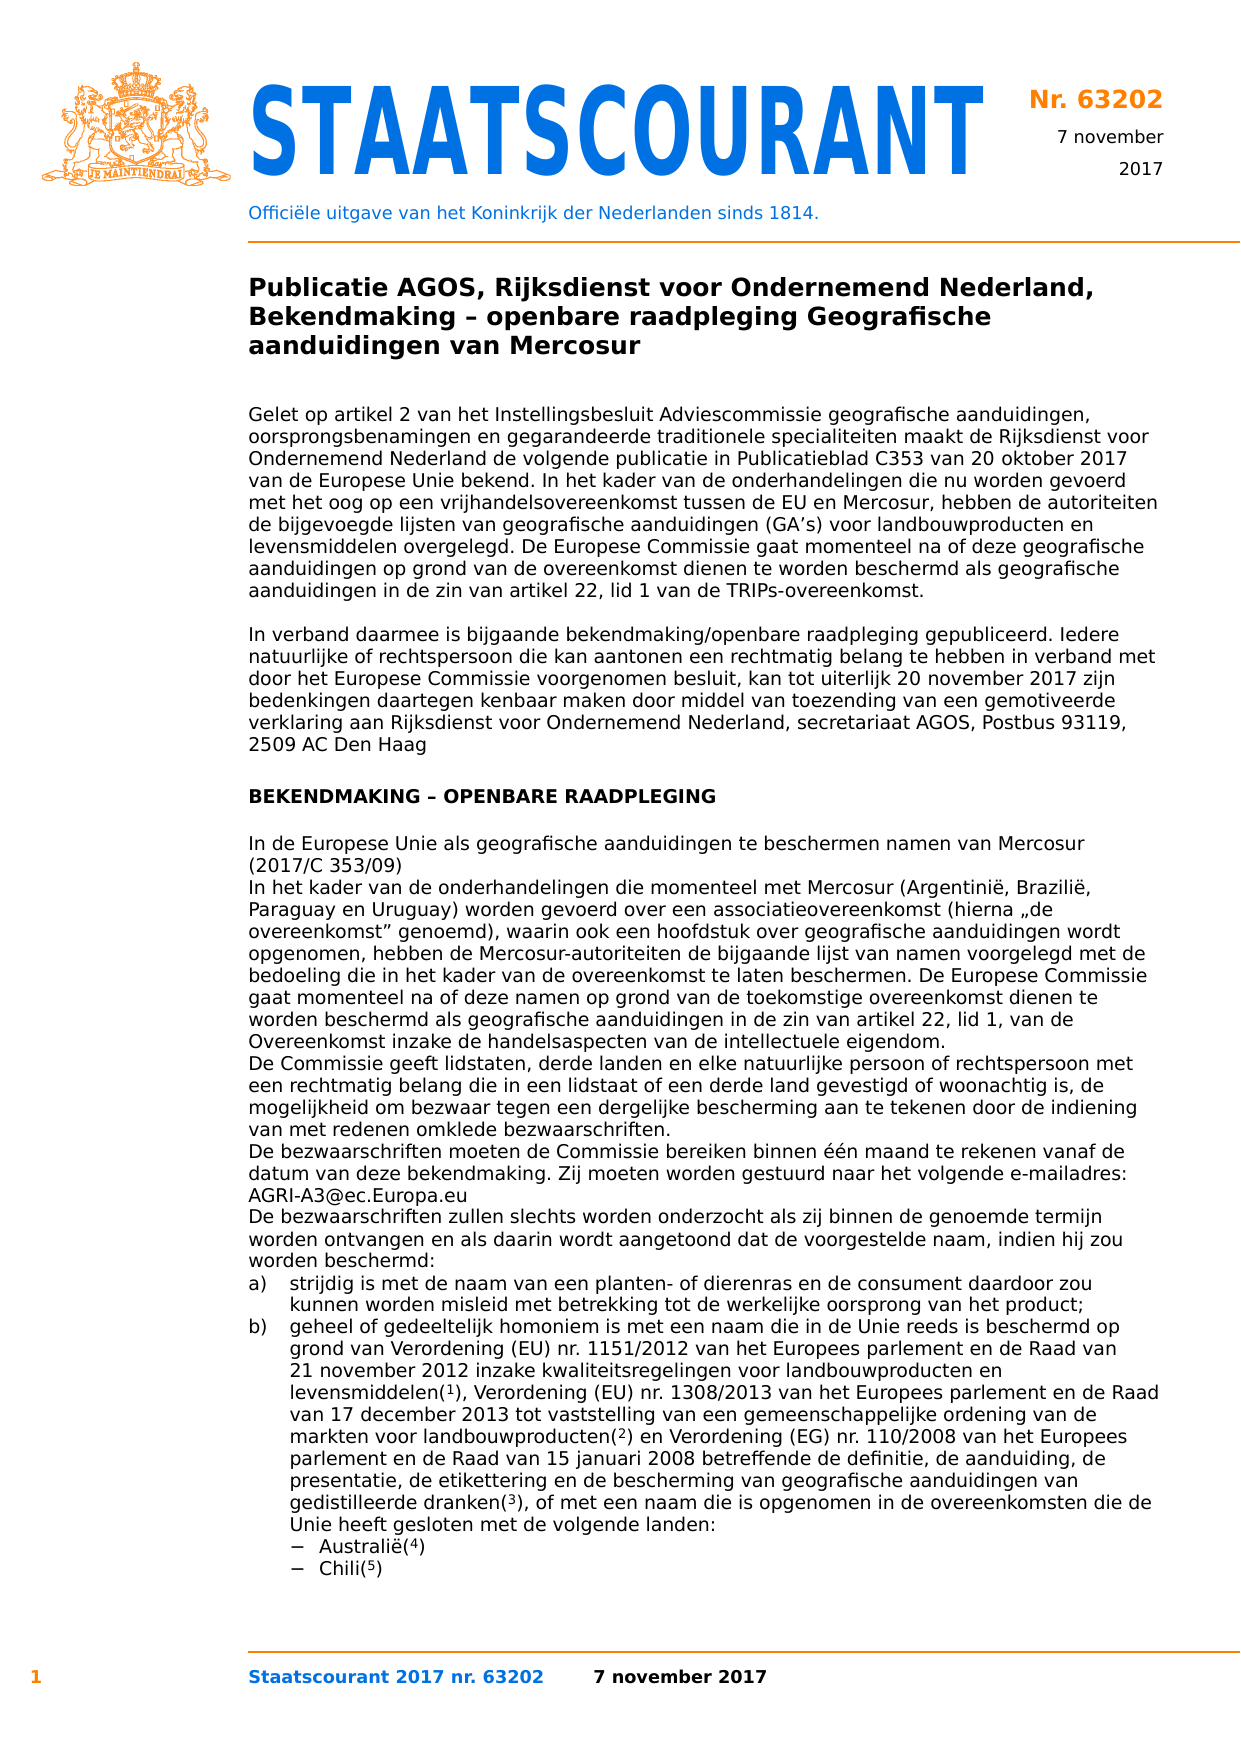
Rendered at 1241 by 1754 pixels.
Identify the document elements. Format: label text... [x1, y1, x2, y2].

text De bezwaarschriften zullen slechts worden onderzocht als zij binnen de genoemde termijn worden ontvangen en als daarin wordt aangetoond dat de voorgestelde naam, indien hij zou worden beschermd: [248, 1206, 1163, 1272]
table_cell 2017 [998, 153, 1240, 203]
table_cell 7 november [998, 121, 1240, 153]
text (2017/C 353/09) [248, 855, 1163, 877]
subtitle Publicatie AGOS, Rijksdienst voor Ondernemend Nederland, Bekendmaking – openbare raadpleging Geografische aanduidingen van Mercosur [248, 273, 1163, 361]
text Gelet op artikel 2 van het Instellingsbesluit Adviescommissie geografische aanduidingen, oorsprongsbenamingen en gegarandeerde traditionele specialiteiten maakt de Rijksdienst voor Ondernemend Nederland de volgende publicatie in Publicatieblad C353 van 20 oktober 2017 van de Europese Unie bekend. In het kader van de onderhandelingen die nu worden gevoerd met het oog op een vrijhandelsovereenkomst tussen de EU en Mercosur, hebben de autoriteiten de bijgevoegde lijsten van geografische aanduidingen (GA’s) voor landbouwproducten en levensmiddelen overgelegd. De Europese Commissie gaat momenteel na of deze geografische aanduidingen op grond van de overeenkomst dienen te worden beschermd als geografische aanduidingen in de zin van artikel 22, lid 1 van de TRIPs-overeenkomst. [248, 404, 1163, 602]
table_header Nr. 63202 [998, 62, 1240, 121]
text De bezwaarschriften moeten de Commissie bereiken binnen één maand te rekenen vanaf de datum van deze bekendmaking. Zij moeten worden gestuurd naar het volgende e-mailadres: AGRI-A3@ec.Europa.eu [248, 1141, 1163, 1206]
text − Chili(5) [289, 1558, 1163, 1580]
table_header [25, 62, 248, 241]
text In verband daarmee is bijgaande bekendmaking/openbare raadpleging gepubliceerd. Iedere natuurlijke of rechtspersoon die kan aantonen een rechtmatig belang te hebben in verband met door het Europese Commissie voorgenomen besluit, kan tot uiterlijk 20 november 2017 zijn bedenkingen daartegen kenbaar maken door middel van toezending van een gemotiveerde verklaring aan Rijksdienst voor Ondernemend Nederland, secretariaat AGOS, Postbus 93119, 2509 AC Den Haag [248, 624, 1163, 756]
subtitle BEKENDMAKING – OPENBARE RAADPLEGING [248, 786, 1163, 808]
text De Commissie geeft lidstaten, derde landen en elke natuurlijke persoon of rechtspersoon met een rechtmatig belang die in een lidstaat of een derde land gevestigd of woonachtig is, de mogelijkheid om bezwaar tegen een dergelijke bescherming aan te tekenen door de indiening van met redenen omklede bezwaarschriften. [248, 1053, 1163, 1141]
picture [41, 62, 231, 186]
text a) strijdig is met de naam van een planten- of dierenras en de consument daardoor zou kunnen worden misleid met betrekking tot de werkelijke oorsprong van het product; [248, 1272, 1163, 1316]
table_header STAATSCOURANT [248, 62, 998, 203]
text − Australië(4) [289, 1536, 1163, 1558]
text b) geheel of gedeeltelijk homoniem is met een naam die in de Unie reeds is beschermd op grond van Verordening (EU) nr. 1151/2012 van het Europees parlement en de Raad van 21 november 2012 inzake kwaliteitsregelingen voor landbouwproducten en levensmiddelen(1), Verordening (EU) nr. 1308/2013 van het Europees parlement en de Raad van 17 december 2013 tot vaststelling van een gemeenschappelijke ordening van de markten voor landbouwproducten(2) en Verordening (EG) nr. 110/2008 van het Europees parlement en de Raad van 15 januari 2008 betreffende de definitie, de aanduiding, de presentatie, de etikettering en de bescherming van geografische aanduidingen van gedistilleerde dranken(3), of met een naam die is opgenomen in de overeenkomsten die de Unie heeft gesloten met de volgende landen: [248, 1316, 1163, 1536]
text In het kader van de onderhandelingen die momenteel met Mercosur (Argentinië, Brazilië, Paraguay en Uruguay) worden gevoerd over een associatieovereenkomst (hierna „de overeenkomst” genoemd), waarin ook een hoofdstuk over geografische aanduidingen wordt opgenomen, hebben de Mercosur-autoriteiten de bijgaande lijst van namen voorgelegd met de bedoeling die in het kader van de overeenkomst te laten beschermen. De Europese Commissie gaat momenteel na of deze namen op grond van de toekomstige overeenkomst dienen te worden beschermd als geografische aanduidingen in de zin van artikel 22, lid 1, van de Overeenkomst inzake de handelsaspecten van de intellectuele eigendom. [248, 877, 1163, 1053]
table_cell Officiële uitgave van het Koninkrijk der Nederlanden sinds 1814. [248, 203, 1240, 241]
text In de Europese Unie als geografische aanduidingen te beschermen namen van Mercosur [248, 833, 1163, 855]
